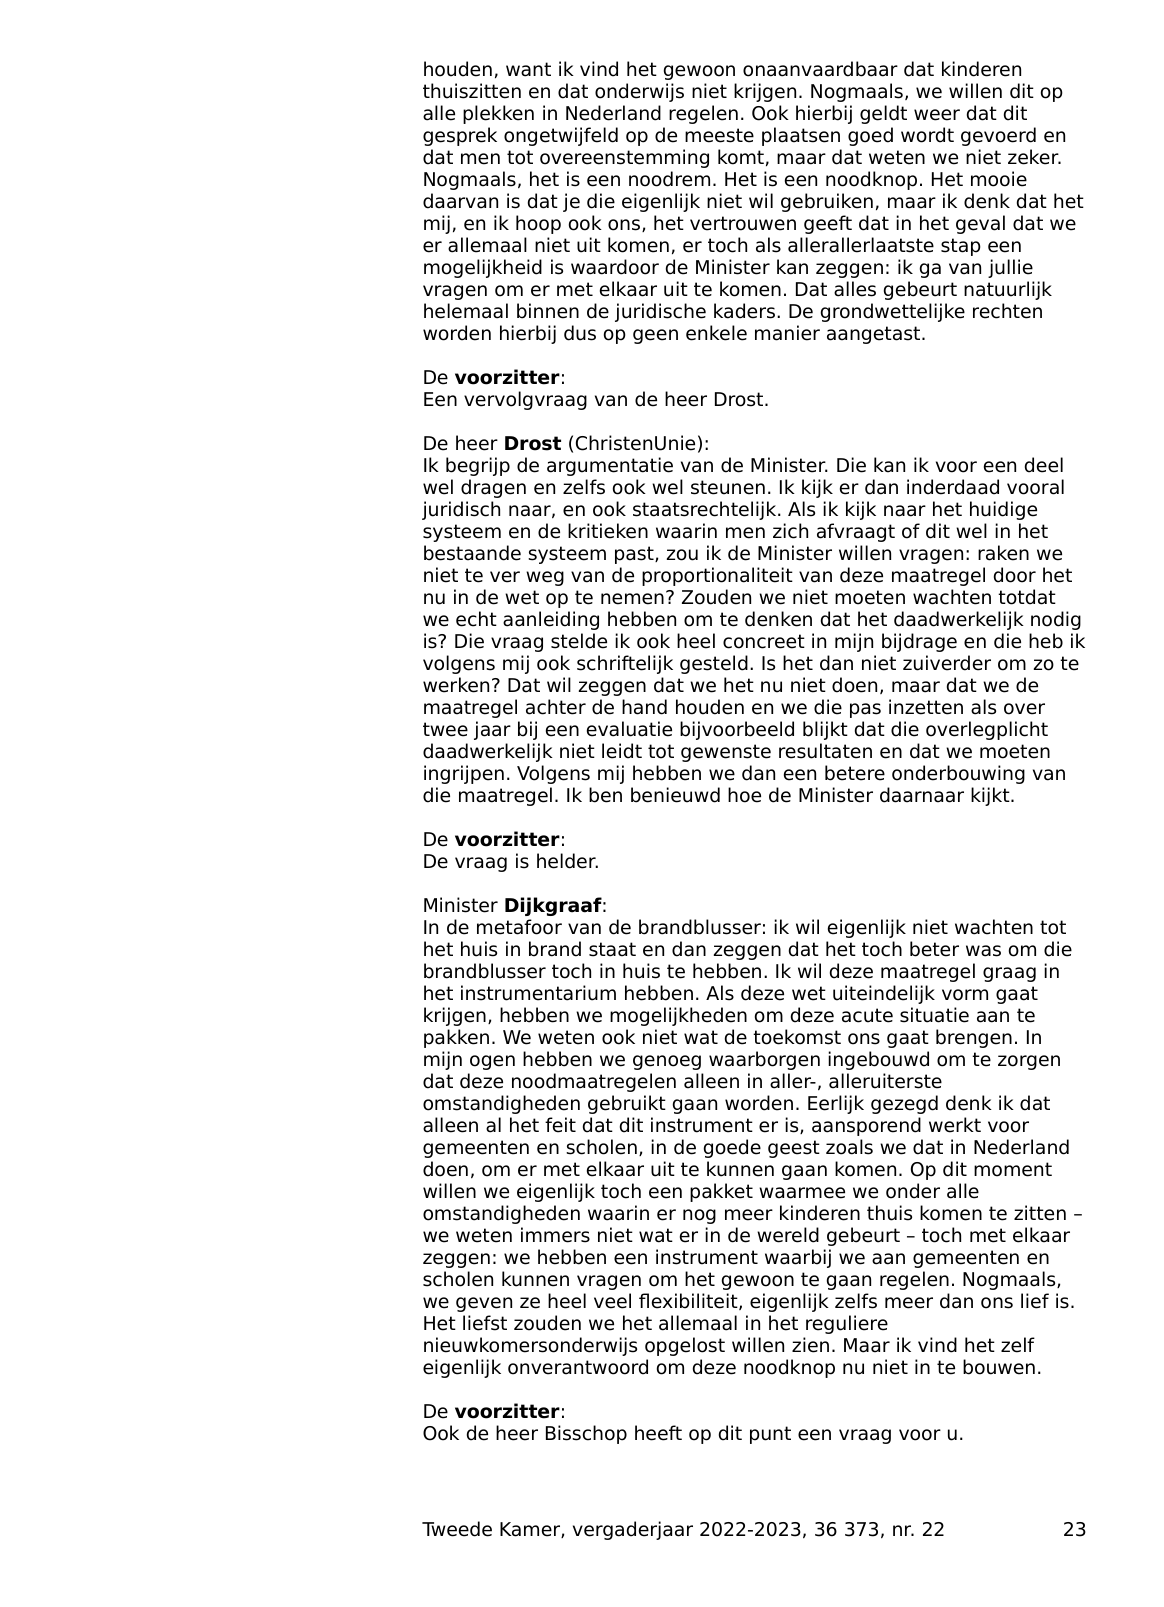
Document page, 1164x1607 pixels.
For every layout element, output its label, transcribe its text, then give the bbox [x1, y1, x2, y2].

text De voorzitter: [422, 1401, 1087, 1423]
text De voorzitter: [422, 829, 1087, 851]
text Minister Dijkgraaf: [422, 895, 1087, 917]
text De heer Drost (ChristenUnie): [422, 433, 1087, 455]
text De voorzitter: [422, 367, 1087, 389]
text Ook de heer Bisschop heeft op dit punt een vraag voor u. [422, 1423, 1087, 1445]
text Een vervolgvraag van de heer Drost. [422, 389, 1087, 411]
text De vraag is helder. [422, 851, 1087, 873]
text houden, want ik vind het gewoon onaanvaardbaar dat kinderen thuiszitten en dat onderwijs niet krijgen. Nogmaals, we willen dit op alle plekken in Nederland regelen. Ook hierbij geldt weer dat dit gesprek ongetwijfeld op de meeste plaatsen goed wordt gevoerd en dat men tot overeenstemming komt, maar dat weten we niet zeker. Nogmaals, het is een noodrem. Het is een noodknop. Het mooie daarvan is dat je die eigenlijk niet wil gebruiken, maar ik denk dat het mij, en ik hoop ook ons, het vertrouwen geeft dat in het geval dat we er allemaal niet uit komen, er toch als allerallerlaatste stap een mogelijkheid is waardoor de Minister kan zeggen: ik ga van jullie vragen om er met elkaar uit te komen. Dat alles gebeurt natuurlijk helemaal binnen de juridische kaders. De grondwettelijke rechten worden hierbij dus op geen enkele manier aangetast. [422, 59, 1087, 345]
text Ik begrijp de argumentatie van de Minister. Die kan ik voor een deel wel dragen en zelfs ook wel steunen. Ik kijk er dan inderdaad vooral juridisch naar, en ook staatsrechtelijk. Als ik kijk naar het huidige systeem en de kritieken waarin men zich afvraagt of dit wel in het bestaande systeem past, zou ik de Minister willen vragen: raken we niet te ver weg van de proportionaliteit van deze maatregel door het nu in de wet op te nemen? Zouden we niet moeten wachten totdat we echt aanleiding hebben om te denken dat het daadwerkelijk nodig is? Die vraag stelde ik ook heel concreet in mijn bijdrage en die heb ik volgens mij ook schriftelijk gesteld. Is het dan niet zuiverder om zo te werken? Dat wil zeggen dat we het nu niet doen, maar dat we de maatregel achter de hand houden en we die pas inzetten als over twee jaar bij een evaluatie bijvoorbeeld blijkt dat die overlegplicht daadwerkelijk niet leidt tot gewenste resultaten en dat we moeten ingrijpen. Volgens mij hebben we dan een betere onderbouwing van die maatregel. Ik ben benieuwd hoe de Minister daarnaar kijkt. [422, 455, 1087, 807]
text In de metafoor van de brandblusser: ik wil eigenlijk niet wachten tot het huis in brand staat en dan zeggen dat het toch beter was om die brandblusser toch in huis te hebben. Ik wil deze maatregel graag in het instrumentarium hebben. Als deze wet uiteindelijk vorm gaat krijgen, hebben we mogelijkheden om deze acute situatie aan te pakken. We weten ook niet wat de toekomst ons gaat brengen. In mijn ogen hebben we genoeg waarborgen ingebouwd om te zorgen dat deze noodmaatregelen alleen in aller-, alleruiterste omstandigheden gebruikt gaan worden. Eerlijk gezegd denk ik dat alleen al het feit dat dit instrument er is, aansporend werkt voor gemeenten en scholen, in de goede geest zoals we dat in Nederland doen, om er met elkaar uit te kunnen gaan komen. Op dit moment willen we eigenlijk toch een pakket waarmee we onder alle omstandigheden waarin er nog meer kinderen thuis komen te zitten – we weten immers niet wat er in de wereld gebeurt – toch met elkaar zeggen: we hebben een instrument waarbij we aan gemeenten en scholen kunnen vragen om het gewoon te gaan regelen. Nogmaals, we geven ze heel veel flexibiliteit, eigenlijk zelfs meer dan ons lief is. Het liefst zouden we het allemaal in het reguliere nieuwkomersonderwijs opgelost willen zien. Maar ik vind het zelf eigenlijk onverantwoord om deze noodknop nu niet in te bouwen. [422, 917, 1087, 1379]
